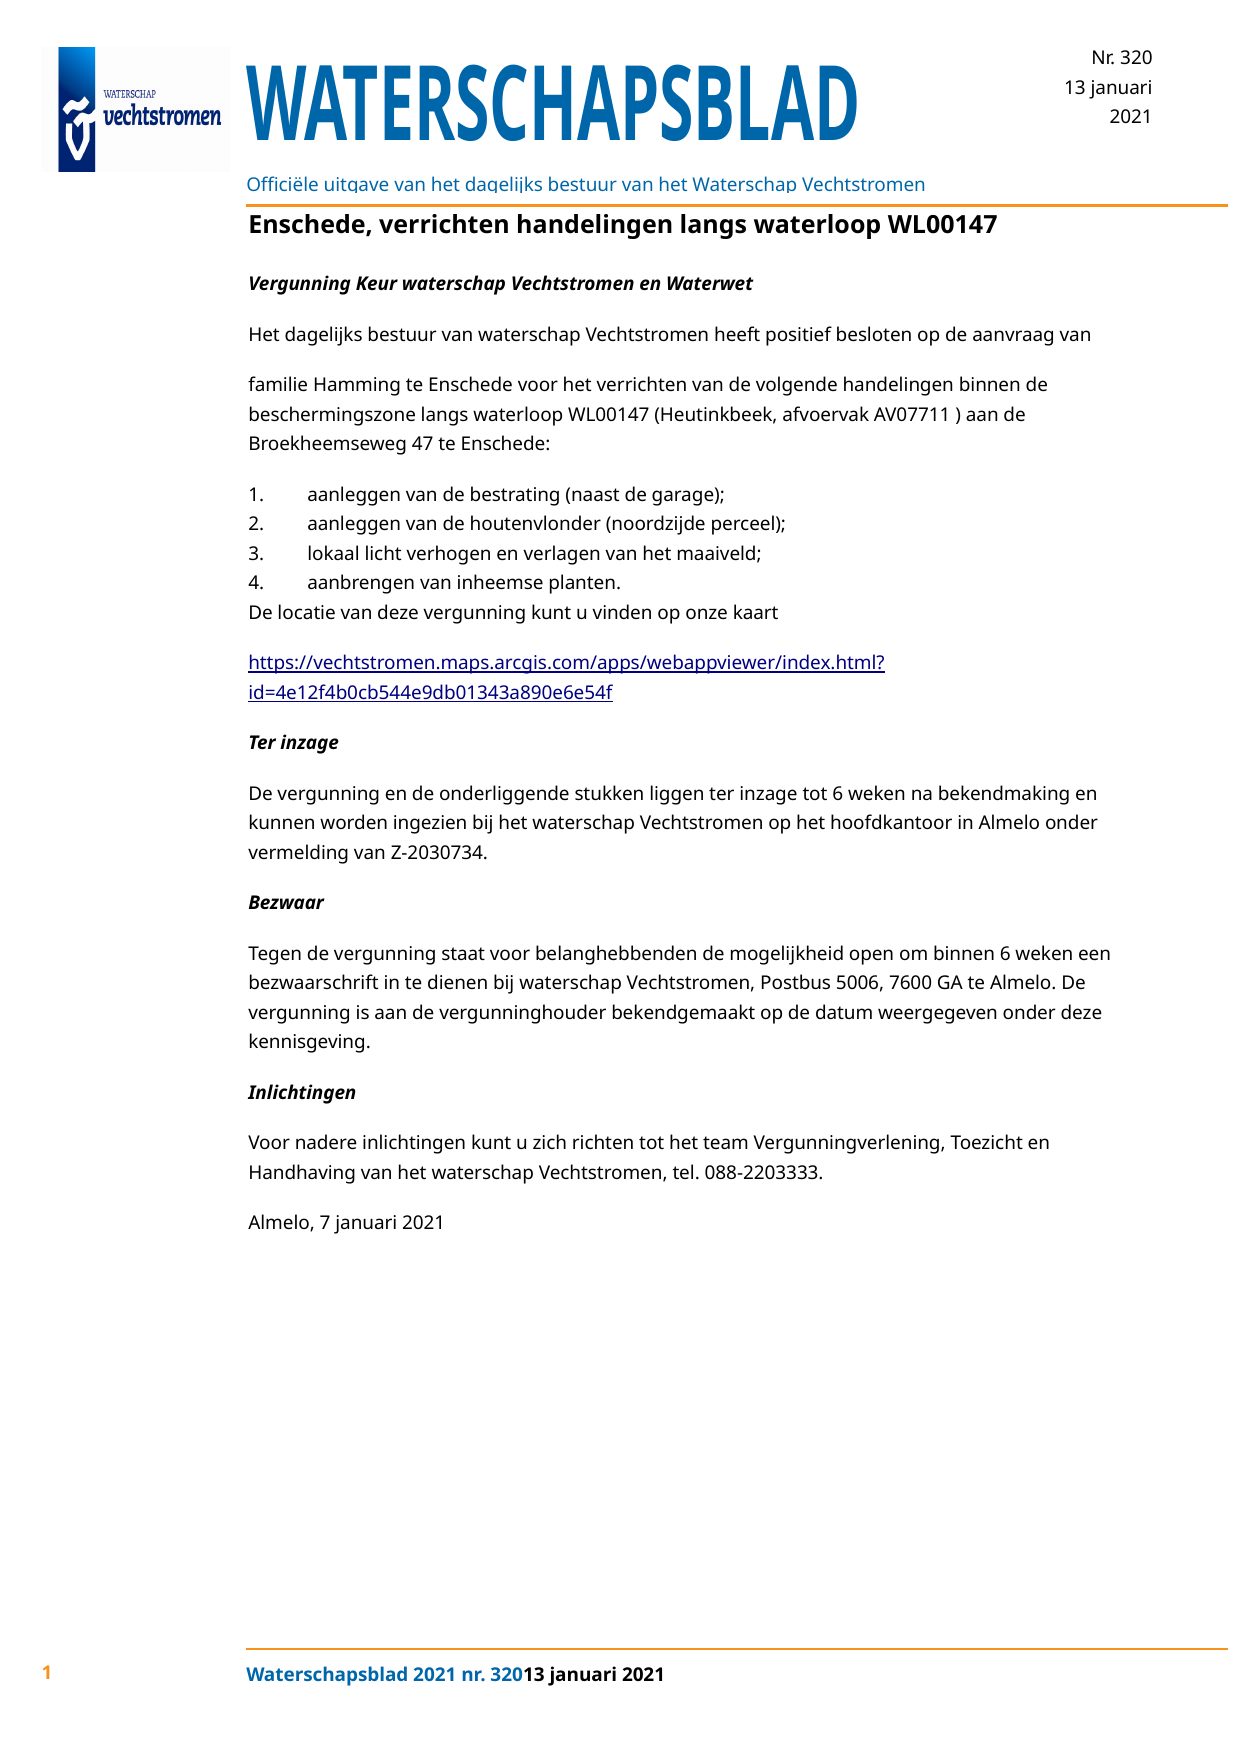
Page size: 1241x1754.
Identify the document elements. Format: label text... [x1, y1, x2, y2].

text familie Hamming te Enschede voor het verrichten van de volgende handelingen binnen de beschermingszone langs waterloop WL00147 (Heutinkbeek, afvoervak AV07711 ) aan de Broekheemseweg 47 te Enschede: [248, 371, 1152, 456]
text De vergunning en de onderliggende stukken liggen ter inzage tot 6 weken na bekendmaking en kunnen worden ingezien bij het waterschap Vechtstromen op het hoofdkantoor in Almelo onder vermelding van Z-2030734. [248, 780, 1152, 865]
text Het dagelijks bestuur van waterschap Vechtstromen heeft positief besloten op de aanvraag van [248, 321, 1152, 346]
text Inlichtingen [248, 1079, 1152, 1105]
text De locatie van deze vergunning kunt u vinden op onze kaart [248, 599, 1152, 625]
text Bezwaar [248, 889, 1152, 915]
list aanleggen van de houtenvlonder (noordzijde perceel); [248, 510, 1152, 536]
text Tegen de vergunning staat voor belanghebbenden de mogelijkheid open om binnen 6 weken een bezwaarschrift in te dienen bij waterschap Vechtstromen, Postbus 5006, 7600 GA te Almelo. De vergunning is aan de vergunninghouder bekendgemaakt op de datum weergegeven onder deze kennisgeving. [248, 940, 1152, 1054]
text Voor nadere inlichtingen kunt u zich richten tot het team Vergunningverlening, Toezicht en Handhaving van het waterschap Vechtstromen, tel. 088-2203333. [248, 1129, 1152, 1185]
list aanleggen van de bestrating (naast de garage); [248, 481, 1152, 506]
text https://vechtstromen.maps.arcgis.com/apps/webappviewer/index.html?id=4e12f4b0cb544e9db01343a890e6e54f [248, 649, 1152, 705]
text Vergunning Keur waterschap Vechtstromen en Waterwet [248, 270, 1152, 296]
text Ter inzage [248, 729, 1152, 755]
picture [41, 47, 231, 172]
list aanbrengen van inheemse planten. [248, 569, 1152, 595]
text Almelo, 7 januari 2021 [248, 1209, 1152, 1235]
text Enschede, verrichten handelingen langs waterloop WL00147 [248, 207, 1152, 241]
list lokaal licht verhogen en verlagen van het maaiveld; [248, 540, 1152, 566]
